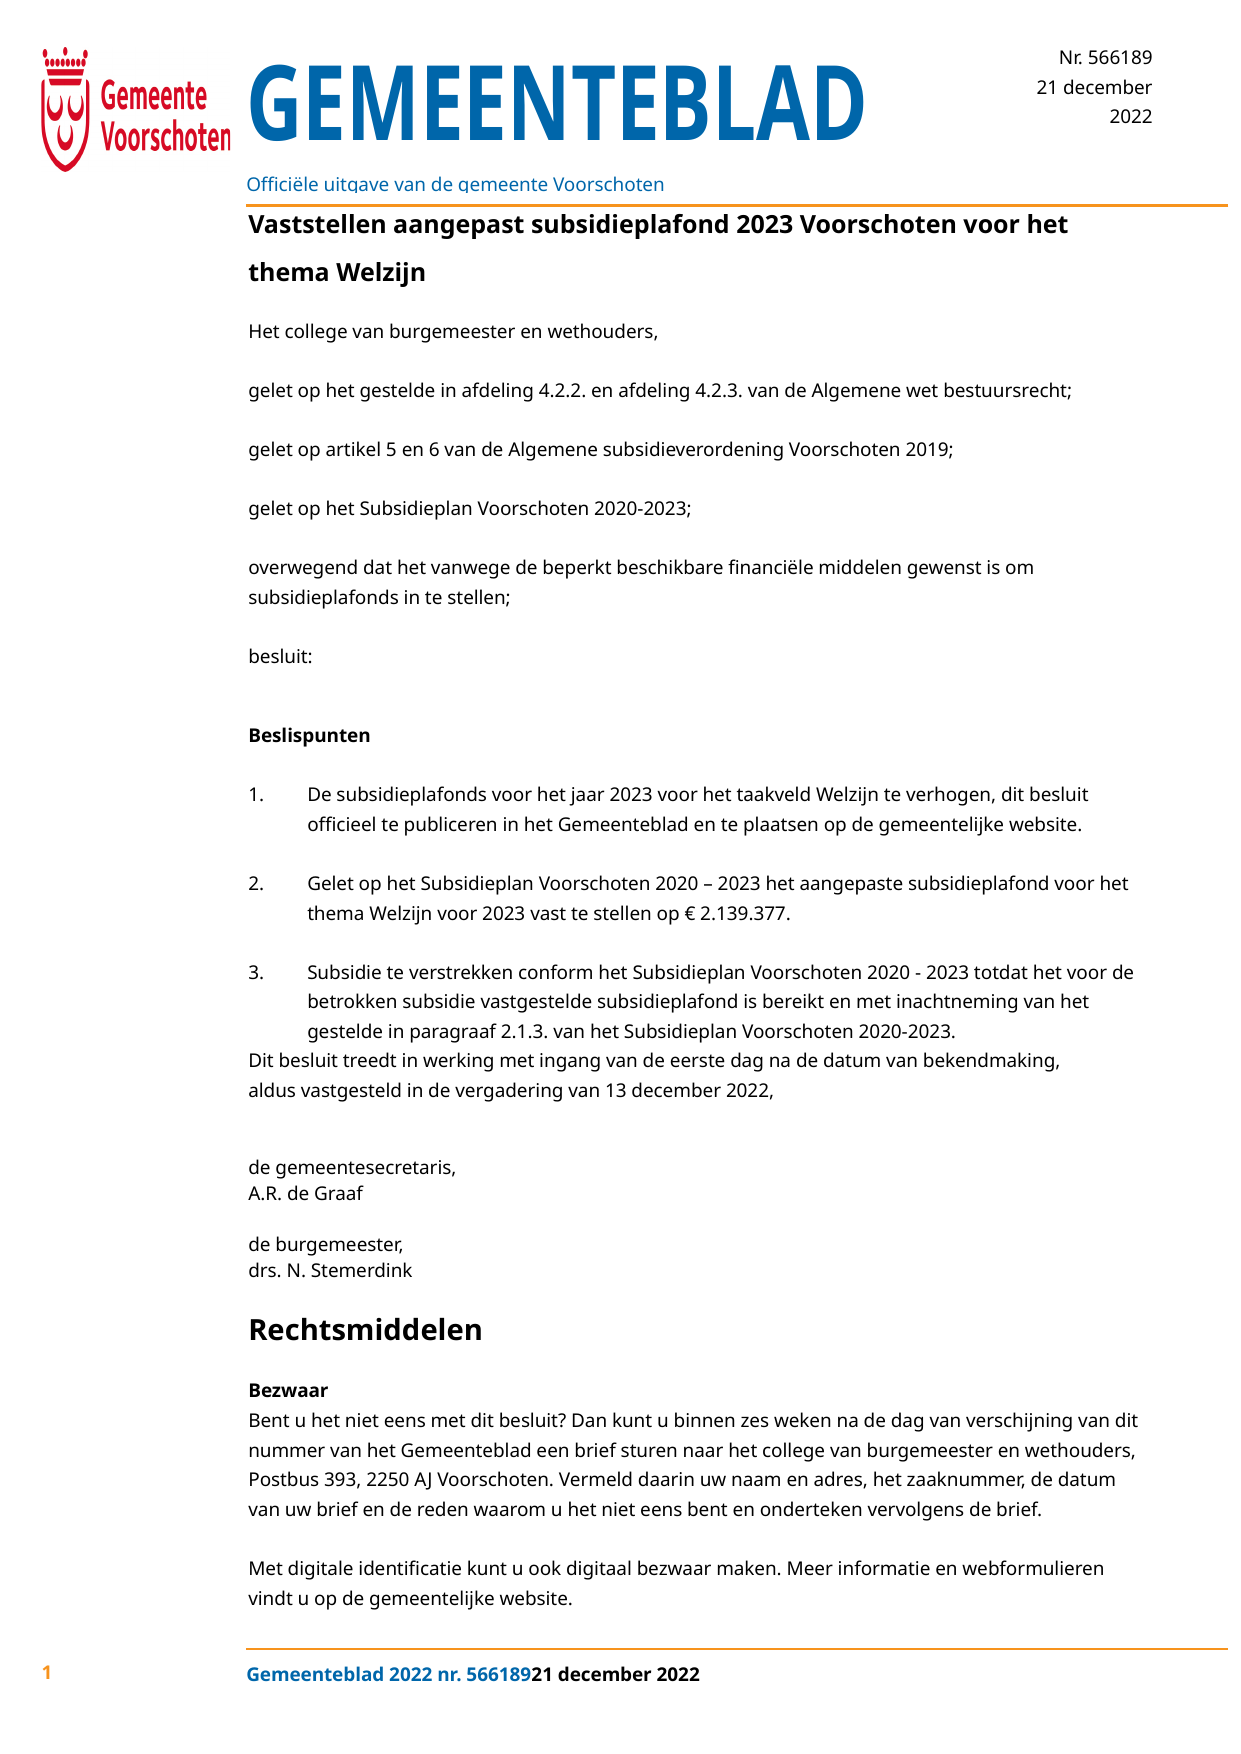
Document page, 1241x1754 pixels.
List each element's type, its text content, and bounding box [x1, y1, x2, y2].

picture [41, 47, 231, 172]
text Beslispunten [248, 722, 1152, 748]
text gelet op het gestelde in afdeling 4.2.2. en afdeling 4.2.3. van de Algemene wet bestuursrecht; [248, 377, 1152, 403]
text de gemeentesecretaris, [248, 1154, 1152, 1180]
text aldus vastgesteld in de vergadering van 13 december 2022, [248, 1077, 1152, 1103]
list Subsidie te verstrekken conform het Subsidieplan Voorschoten 2020 - 2023 totdat het voor de betrokken subsidie vastgestelde subsidieplafond is bereikt en met inachtneming van het gestelde in paragraaf 2.1.3. van het Subsidieplan Voorschoten 2020-2023. [248, 959, 1152, 1044]
text Met digitale identificatie kunt u ook digitaal bezwaar maken. Meer informatie en webformulieren vindt u op de gemeentelijke website. [248, 1555, 1152, 1610]
text Bent u het niet eens met dit besluit? Dan kunt u binnen zes weken na de dag van verschijning van dit nummer van het Gemeenteblad een brief sturen naar het college van burgemeester en wethouders, Postbus 393, 2250 AJ Voorschoten. Vermeld daarin uw naam en adres, het zaaknummer, de datum van uw brief en de reden waarom u het niet eens bent en onderteken vervolgens de brief. [248, 1407, 1152, 1522]
text besluit: [248, 643, 1152, 669]
text Het college van burgemeester en wethouders, [248, 318, 1152, 344]
text drs. N. Stemerdink [248, 1257, 1152, 1283]
list De subsidieplafonds voor het jaar 2023 voor het taakveld Welzijn te verhogen, dit besluit officieel te publiceren in het Gemeenteblad en te plaatsen op de gemeentelijke website. [248, 781, 1152, 837]
text Rechtsmiddelen [248, 1309, 1152, 1348]
text de burgemeester, [248, 1232, 1152, 1257]
text A.R. de Graaf [248, 1180, 1152, 1206]
text overwegend dat het vanwege de beperkt beschikbare financiële middelen gewenst is om subsidieplafonds in te stellen; [248, 554, 1152, 610]
text Bezwaar [248, 1378, 1152, 1403]
text Vaststellen aangepast subsidieplafond 2023 Voorschoten voor het thema Welzijn [248, 207, 1152, 288]
text gelet op het Subsidieplan Voorschoten 2020-2023; [248, 495, 1152, 521]
text Dit besluit treedt in werking met ingang van de eerste dag na de datum van bekendmaking, [248, 1048, 1152, 1073]
text gelet op artikel 5 en 6 van de Algemene subsidieverordening Voorschoten 2019; [248, 436, 1152, 462]
list Gelet op het Subsidieplan Voorschoten 2020 – 2023 het aangepaste subsidieplafond voor het thema Welzijn voor 2023 vast te stellen op € 2.139.377. [248, 870, 1152, 925]
